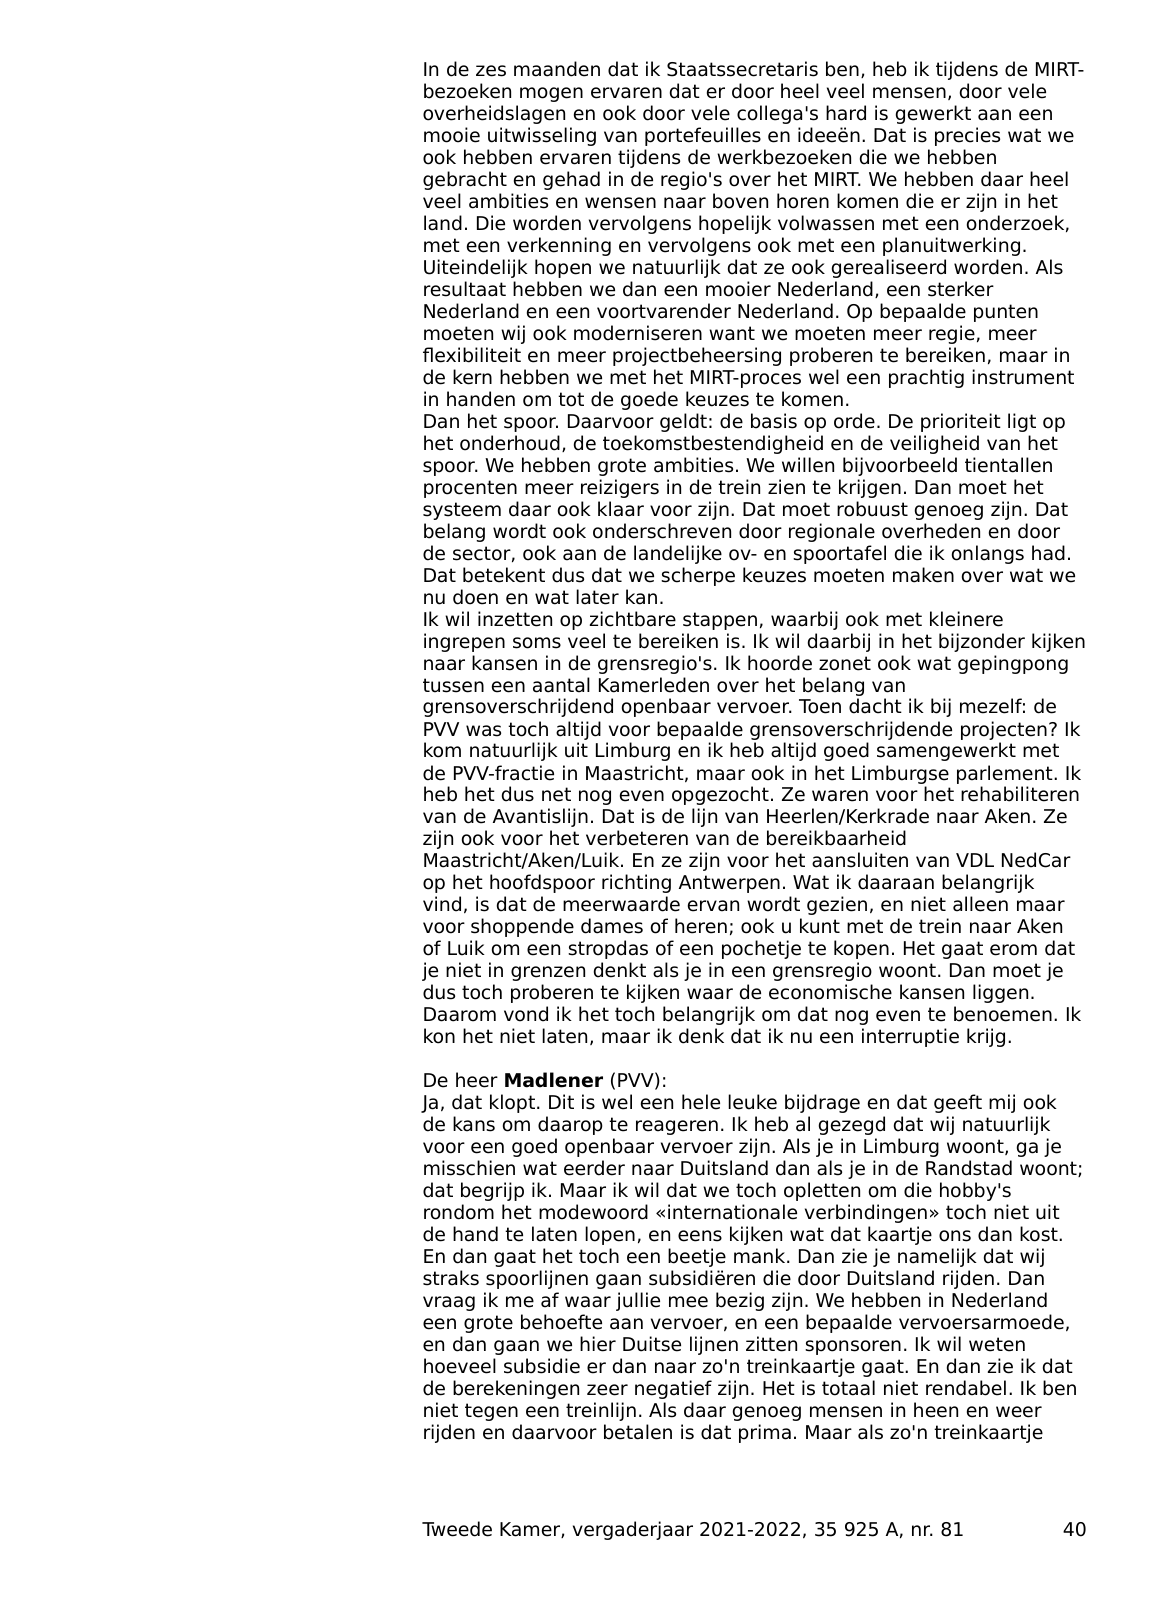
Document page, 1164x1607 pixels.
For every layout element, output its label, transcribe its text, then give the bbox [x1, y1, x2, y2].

text Ik wil inzetten op zichtbare stappen, waarbij ook met kleinere ingrepen soms veel te bereiken is. Ik wil daarbij in het bijzonder kijken naar kansen in de grensregio's. Ik hoorde zonet ook wat gepingpong tussen een aantal Kamerleden over het belang van grensoverschrijdend openbaar vervoer. Toen dacht ik bij mezelf: de PVV was toch altijd voor bepaalde grensoverschrijdende projecten? Ik kom natuurlijk uit Limburg en ik heb altijd goed samengewerkt met de PVV-fractie in Maastricht, maar ook in het Limburgse parlement. Ik heb het dus net nog even opgezocht. Ze waren voor het rehabiliteren van de Avantislijn. Dat is de lijn van Heerlen/Kerkrade naar Aken. Ze zijn ook voor het verbeteren van de bereikbaarheid Maastricht/Aken/Luik. En ze zijn voor het aansluiten van VDL NedCar op het hoofdspoor richting Antwerpen. Wat ik daaraan belangrijk vind, is dat de meerwaarde ervan wordt gezien, en niet alleen maar voor shoppende dames of heren; ook u kunt met de trein naar Aken of Luik om een stropdas of een pochetje te kopen. Het gaat erom dat je niet in grenzen denkt als je in een grensregio woont. Dan moet je dus toch proberen te kijken waar de economische kansen liggen. Daarom vond ik het toch belangrijk om dat nog even te benoemen. Ik kon het niet laten, maar ik denk dat ik nu een interruptie krijg. [422, 608, 1087, 1048]
text In de zes maanden dat ik Staatssecretaris ben, heb ik tijdens de MIRT-bezoeken mogen ervaren dat er door heel veel mensen, door vele overheidslagen en ook door vele collega's hard is gewerkt aan een mooie uitwisseling van portefeuilles en ideeën. Dat is precies wat we ook hebben ervaren tijdens de werkbezoeken die we hebben gebracht en gehad in de regio's over het MIRT. We hebben daar heel veel ambities en wensen naar boven horen komen die er zijn in het land. Die worden vervolgens hopelijk volwassen met een onderzoek, met een verkenning en vervolgens ook met een planuitwerking. Uiteindelijk hopen we natuurlijk dat ze ook gerealiseerd worden. Als resultaat hebben we dan een mooier Nederland, een sterker Nederland en een voortvarender Nederland. Op bepaalde punten moeten wij ook moderniseren want we moeten meer regie, meer flexibiliteit en meer projectbeheersing proberen te bereiken, maar in de kern hebben we met het MIRT-proces wel een prachtig instrument in handen om tot de goede keuzes te komen. [422, 59, 1087, 411]
text Dan het spoor. Daarvoor geldt: de basis op orde. De prioriteit ligt op het onderhoud, de toekomstbestendigheid en de veiligheid van het spoor. We hebben grote ambities. We willen bijvoorbeeld tientallen procenten meer reizigers in de trein zien te krijgen. Dan moet het systeem daar ook klaar voor zijn. Dat moet robuust genoeg zijn. Dat belang wordt ook onderschreven door regionale overheden en door de sector, ook aan de landelijke ov- en spoortafel die ik onlangs had. Dat betekent dus dat we scherpe keuzes moeten maken over wat we nu doen en wat later kan. [422, 411, 1087, 608]
text Ja, dat klopt. Dit is wel een hele leuke bijdrage en dat geeft mij ook de kans om daarop te reageren. Ik heb al gezegd dat wij natuurlijk voor een goed openbaar vervoer zijn. Als je in Limburg woont, ga je misschien wat eerder naar Duitsland dan als je in de Randstad woont; dat begrijp ik. Maar ik wil dat we toch opletten om die hobby's rondom het modewoord «internationale verbindingen» toch niet uit de hand te laten lopen, en eens kijken wat dat kaartje ons dan kost. En dan gaat het toch een beetje mank. Dan zie je namelijk dat wij straks spoorlijnen gaan subsidiëren die door Duitsland rijden. Dan vraag ik me af waar jullie mee bezig zijn. We hebben in Nederland een grote behoefte aan vervoer, en een bepaalde vervoersarmoede, en dan gaan we hier Duitse lijnen zitten sponsoren. Ik wil weten hoeveel subsidie er dan naar zo'n treinkaartje gaat. En dan zie ik dat de berekeningen zeer negatief zijn. Het is totaal niet rendabel. Ik ben niet tegen een treinlijn. Als daar genoeg mensen in heen en weer rijden en daarvoor betalen is dat prima. Maar als zo'n treinkaartje [422, 1092, 1087, 1444]
text De heer Madlener (PVV): [422, 1070, 1087, 1092]
